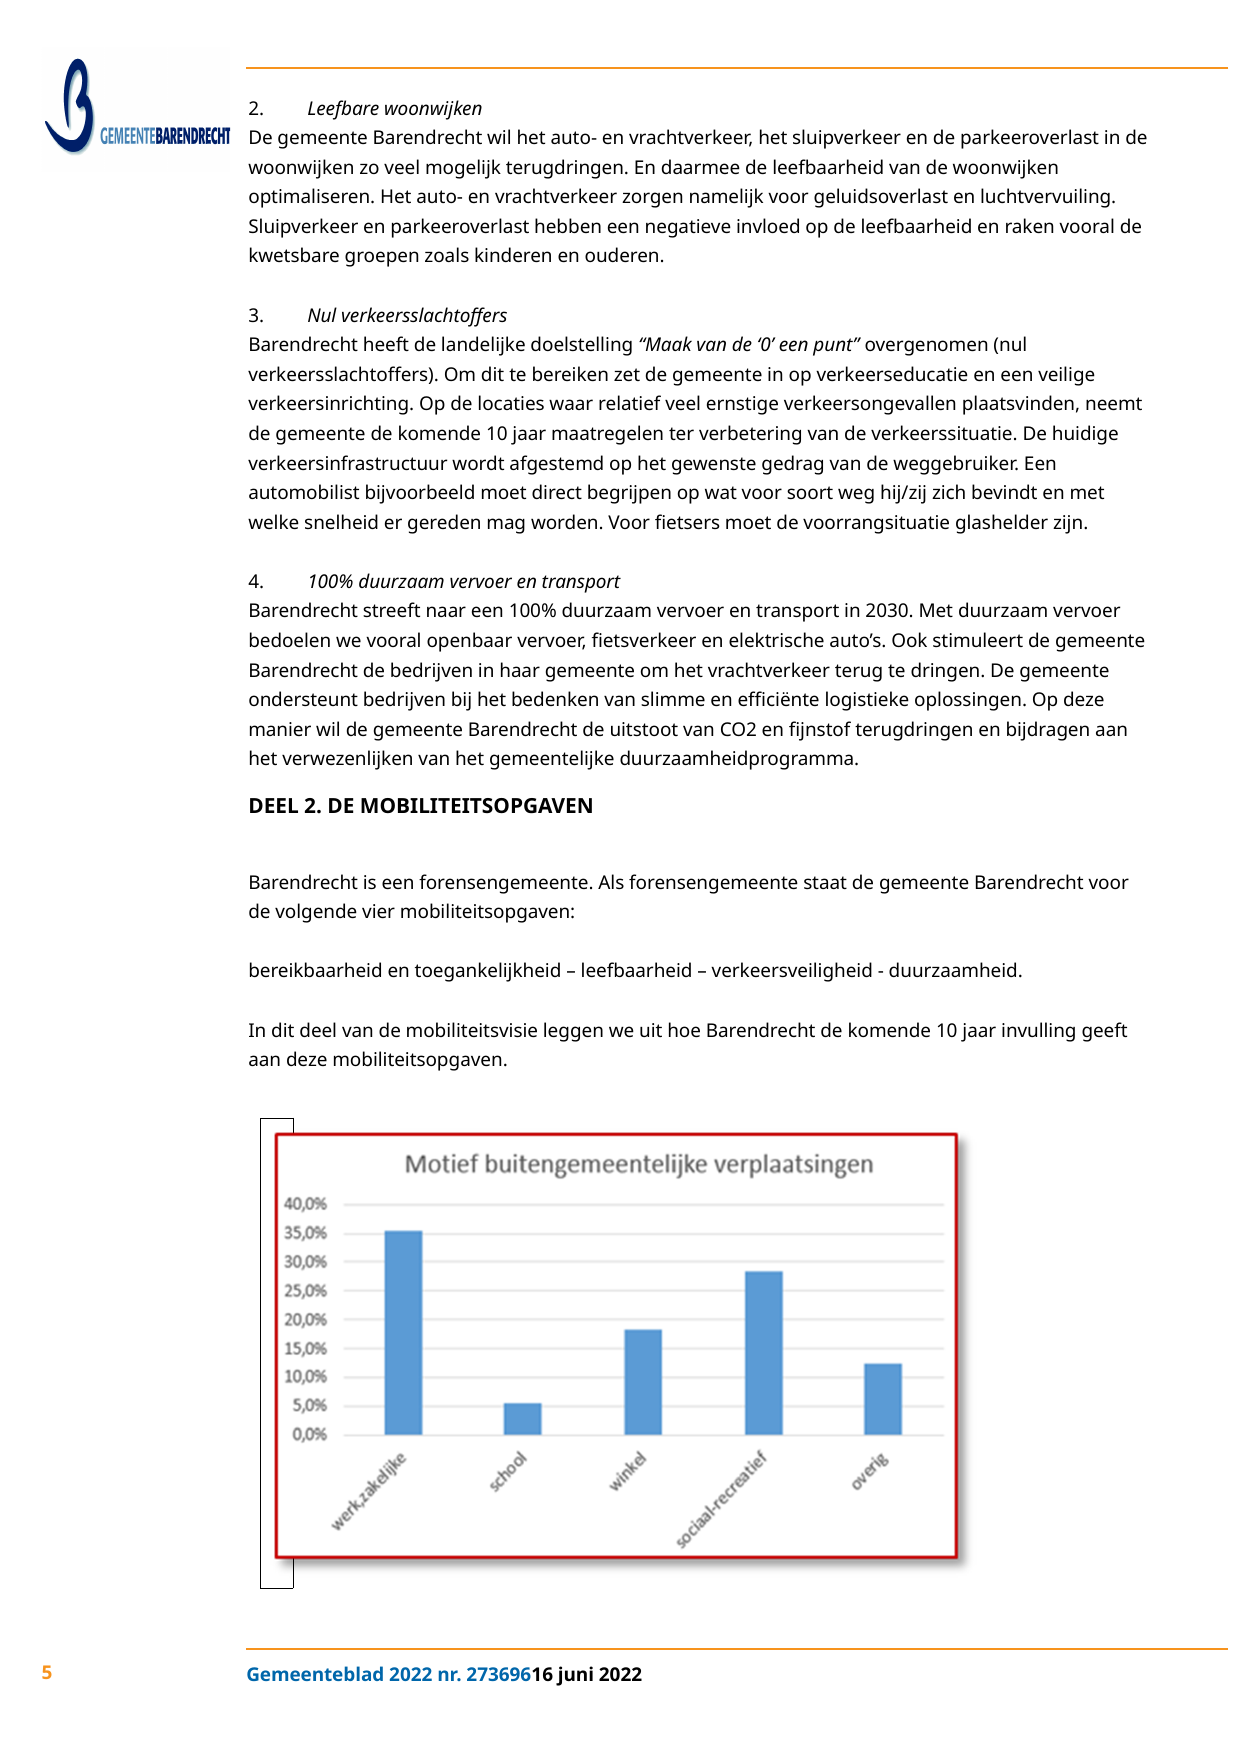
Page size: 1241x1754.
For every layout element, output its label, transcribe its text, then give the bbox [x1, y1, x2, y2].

list Leefbare woonwijken [248, 95, 1152, 121]
list Nul verkeersslachtoffers [248, 302, 1152, 328]
text Barendrecht heeft de landelijke doelstelling “Maak van de ‘0’ een punt” overgenomen (nul verkeersslachtoffers). Om dit te bereiken zet de gemeente in op verkeerseducatie en een veilige verkeersinrichting. Op de locaties waar relatief veel ernstige verkeersongevallen plaatsvinden, neemt de gemeente de komende 10 jaar maatregelen ter verbetering van de verkeerssituatie. De huidige verkeersinfrastructuur wordt afgestemd op het gewenste gedrag van de weggebruiker. Een automobilist bijvoorbeeld moet direct begrijpen op wat voor soort weg hij/zij zich bevindt en met welke snelheid er gereden mag worden. Voor fietsers moet de voorrangsituatie glashelder zijn. [248, 331, 1152, 535]
list 100% duurzaam vervoer en transport [248, 568, 1152, 594]
text DEEL 2. DE MOBILITEITSOPGAVEN [248, 791, 1152, 820]
text bereikbaarheid en toegankelijkheid – leefbaarheid – verkeersveiligheid - duurzaamheid. [248, 958, 1152, 983]
text Barendrecht streeft naar een 100% duurzaam vervoer en transport in 2030. Met duurzaam vervoer bedoelen we vooral openbaar vervoer, fietsverkeer en elektrische auto’s. Ook stimuleert de gemeente Barendrecht de bedrijven in haar gemeente om het vrachtverkeer terug te dringen. De gemeente ondersteunt bedrijven bij het bedenken van slimme en efficiënte logistieke oplossingen. Op deze manier wil de gemeente Barendrecht de uitstoot van CO2 en fijnstof terugdringen en bijdragen aan het verwezenlijken van het gemeentelijke duurzaamheidprogramma. [248, 598, 1152, 771]
text In dit deel van de mobiliteitsvisie leggen we uit hoe Barendrecht de komende 10 jaar invulling geeft aan deze mobiliteitsopgaven. [248, 1017, 1152, 1072]
text Barendrecht is een forensengemeente. Als forensengemeente staat de gemeente Barendrecht voor de volgende vier mobiliteitsopgaven: [248, 869, 1152, 924]
text De gemeente Barendrecht wil het auto- en vrachtverkeer, het sluipverkeer en de parkeeroverlast in de woonwijken zo veel mogelijk terugdringen. En daarmee de leefbaarheid van de woonwijken optimaliseren. Het auto- en vrachtverkeer zorgen namelijk voor geluidsoverlast en luchtvervuiling. Sluipverkeer en parkeeroverlast hebben een negatieve invloed op de leefbaarheid en raken vooral de kwetsbare groepen zoals kinderen en ouderen. [248, 124, 1152, 268]
picture [41, 47, 231, 172]
picture [268, 1126, 978, 1579]
